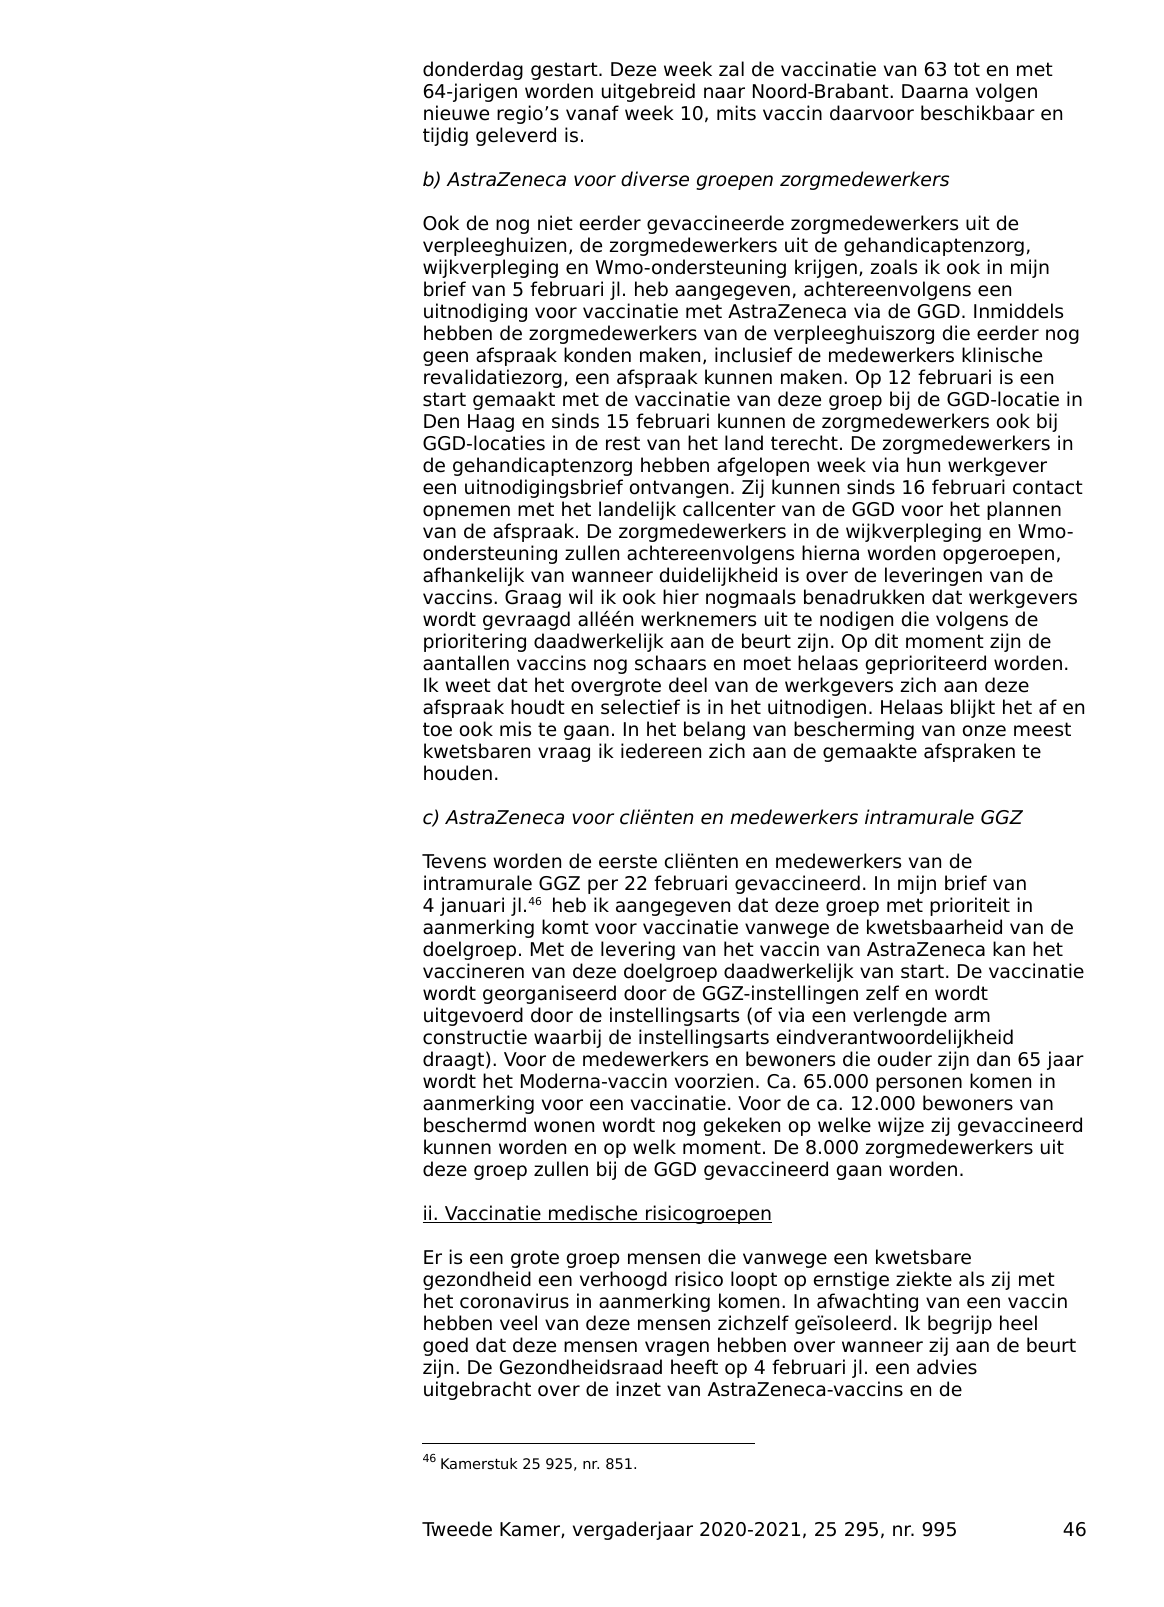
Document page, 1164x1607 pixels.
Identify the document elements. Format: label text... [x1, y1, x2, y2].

text Kamerstuk 25 925, nr. 851. [422, 1452, 1087, 1474]
subtitle b) AstraZeneca voor diverse groepen zorgmedewerkers [422, 169, 1087, 191]
subtitle ii. Vaccinatie medische risicogroepen [422, 1203, 1087, 1225]
subtitle c) AstraZeneca voor cliënten en medewerkers intramurale GGZ [422, 807, 1087, 829]
text Ook de nog niet eerder gevaccineerde zorgmedewerkers uit de verpleeghuizen, de zorgmedewerkers uit de gehandicaptenzorg, wijkverpleging en Wmo-ondersteuning krijgen, zoals ik ook in mijn brief van 5 februari jl. heb aangegeven, achtereenvolgens een uitnodiging voor vaccinatie met AstraZeneca via de GGD. Inmiddels hebben de zorgmedewerkers van de verpleeghuiszorg die eerder nog geen afspraak konden maken, inclusief de medewerkers klinische revalidatiezorg, een afspraak kunnen maken. Op 12 februari is een start gemaakt met de vaccinatie van deze groep bij de GGD-locatie in Den Haag en sinds 15 februari kunnen de zorgmedewerkers ook bij GGD-locaties in de rest van het land terecht. De zorgmedewerkers in de gehandicaptenzorg hebben afgelopen week via hun werkgever een uitnodigingsbrief ontvangen. Zij kunnen sinds 16 februari contact opnemen met het landelijk callcenter van de GGD voor het plannen van de afspraak. De zorgmedewerkers in de wijkverpleging en Wmo-ondersteuning zullen achtereenvolgens hierna worden opgeroepen, afhankelijk van wanneer duidelijkheid is over de leveringen van de vaccins. Graag wil ik ook hier nogmaals benadrukken dat werkgevers wordt gevraagd alléén werknemers uit te nodigen die volgens de prioritering daadwerkelijk aan de beurt zijn. Op dit moment zijn de aantallen vaccins nog schaars en moet helaas geprioriteerd worden. Ik weet dat het overgrote deel van de werkgevers zich aan deze afspraak houdt en selectief is in het uitnodigen. Helaas blijkt het af en toe ook mis te gaan. In het belang van bescherming van onze meest kwetsbaren vraag ik iedereen zich aan de gemaakte afspraken te houden. [422, 213, 1087, 785]
text donderdag gestart. Deze week zal de vaccinatie van 63 tot en met 64-jarigen worden uitgebreid naar Noord-Brabant. Daarna volgen nieuwe regio’s vanaf week 10, mits vaccin daarvoor beschikbaar en tijdig geleverd is. [422, 59, 1087, 147]
text Er is een grote groep mensen die vanwege een kwetsbare gezondheid een verhoogd risico loopt op ernstige ziekte als zij met het coronavirus in aanmerking komen. In afwachting van een vaccin hebben veel van deze mensen zichzelf geïsoleerd. Ik begrijp heel goed dat deze mensen vragen hebben over wanneer zij aan de beurt zijn. De Gezondheidsraad heeft op 4 februari jl. een advies uitgebracht over de inzet van AstraZeneca-vaccins en de [422, 1247, 1087, 1401]
text Tevens worden de eerste cliënten en medewerkers van de intramurale GGZ per 22 februari gevaccineerd. In mijn brief van 4 januari jl. heb ik aangegeven dat deze groep met prioriteit in aanmerking komt voor vaccinatie vanwege de kwetsbaarheid van de doelgroep. Met de levering van het vaccin van AstraZeneca kan het vaccineren van deze doelgroep daadwerkelijk van start. De vaccinatie wordt georganiseerd door de GGZ-instellingen zelf en wordt uitgevoerd door de instellingsarts (of via een verlengde arm constructie waarbij de instellingsarts eindverantwoordelijkheid draagt). Voor de medewerkers en bewoners die ouder zijn dan 65 jaar wordt het Moderna-vaccin voorzien. Ca. 65.000 personen komen in aanmerking voor een vaccinatie. Voor de ca. 12.000 bewoners van beschermd wonen wordt nog gekeken op welke wijze zij gevaccineerd kunnen worden en op welk moment. De 8.000 zorgmedewerkers uit deze groep zullen bij de GGD gevaccineerd gaan worden. [422, 851, 1087, 1181]
